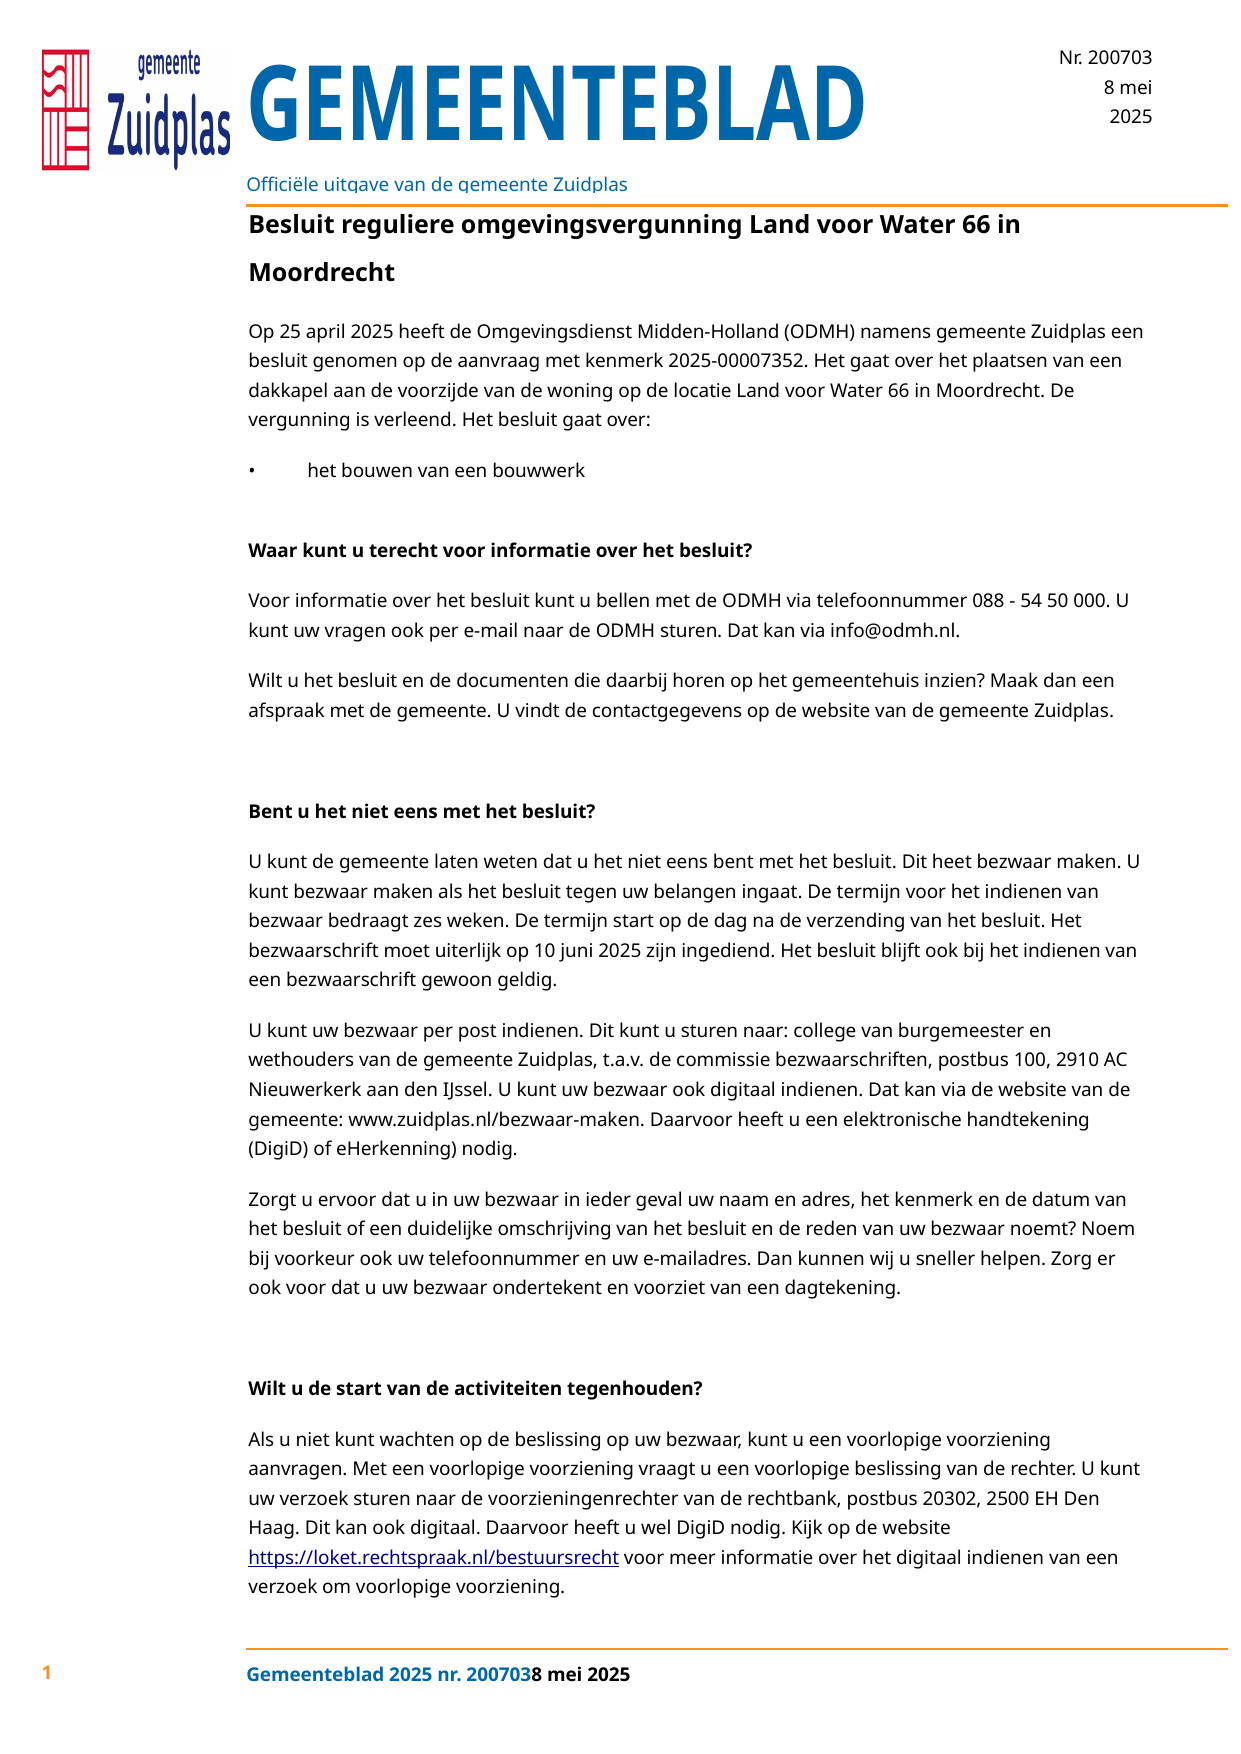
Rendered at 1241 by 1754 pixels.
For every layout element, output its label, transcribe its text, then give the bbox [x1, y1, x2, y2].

text Als u niet kunt wachten op de beslissing op uw bezwaar, kunt u een voorlopige voorziening aanvragen. Met een voorlopige voorziening vraagt u een voorlopige beslissing van de rechter. U kunt uw verzoek sturen naar de voorzieningenrechter van de rechtbank, postbus 20302, 2500 EH Den Haag. Dit kan ook digitaal. Daarvoor heeft u wel DigiD nodig. Kijk op de website https://loket.rechtspraak.nl/bestuursrecht voor meer informatie over het digitaal indienen van een verzoek om voorlopige voorziening. [248, 1426, 1152, 1599]
text Voor informatie over het besluit kunt u bellen met de ODMH via telefoonnummer 088 - 54 50 000. U kunt uw vragen ook per e-mail naar de ODMH sturen. Dat kan via info@odmh.nl. [248, 587, 1152, 643]
text Zorgt u ervoor dat u in uw bezwaar in ieder geval uw naam en adres, het kenmerk en de datum van het besluit of een duidelijke omschrijving van het besluit en de reden van uw bezwaar noemt? Noem bij voorkeur ook uw telefoonnummer en uw e-mailadres. Dan kunnen wij u sneller helpen. Zorg er ook voor dat u uw bezwaar ondertekent en voorziet van een dagtekening. [248, 1186, 1152, 1300]
text Wilt u het besluit en de documenten die daarbij horen op het gemeentehuis inzien? Maak dan een afspraak met de gemeente. U vindt de contactgegevens op de website van de gemeente Zuidplas. [248, 667, 1152, 723]
list het bouwen van een bouwwerk [248, 457, 1152, 483]
text Wilt u de start van de activiteiten tegenhouden? [248, 1375, 1152, 1401]
text Op 25 april 2025 heeft de Omgevingsdienst Midden-Holland (ODMH) namens gemeente Zuidplas een besluit genomen op de aanvraag met kenmerk 2025-00007352. Het gaat over het plaatsen van een dakkapel aan de voorzijde van de woning op de locatie Land voor Water 66 in Moordrecht. De vergunning is verleend. Het besluit gaat over: [248, 318, 1152, 432]
picture [41, 47, 231, 172]
text Besluit reguliere omgevingsvergunning Land voor Water 66 in Moordrecht [248, 207, 1152, 288]
text U kunt de gemeente laten weten dat u het niet eens bent met het besluit. Dit heet bezwaar maken. U kunt bezwaar maken als het besluit tegen uw belangen ingaat. De termijn voor het indienen van bezwaar bedraagt zes weken. De termijn start op de dag na de verzending van het besluit. Het bezwaarschrift moet uiterlijk op 10 juni 2025 zijn ingediend. Het besluit blijft ook bij het indienen van een bezwaarschrift gewoon geldig. [248, 848, 1152, 992]
text Bent u het niet eens met het besluit? [248, 798, 1152, 824]
text Waar kunt u terecht voor informatie over het besluit? [248, 537, 1152, 563]
text U kunt uw bezwaar per post indienen. Dit kunt u sturen naar: college van burgemeester en wethouders van de gemeente Zuidplas, t.a.v. de commissie bezwaarschriften, postbus 100, 2910 AC Nieuwerkerk aan den IJssel. U kunt uw bezwaar ook digitaal indienen. Dat kan via de website van de gemeente: www.zuidplas.nl/bezwaar-maken. Daarvoor heeft u een elektronische handtekening (DigiD) of eHerkenning) nodig. [248, 1017, 1152, 1161]
